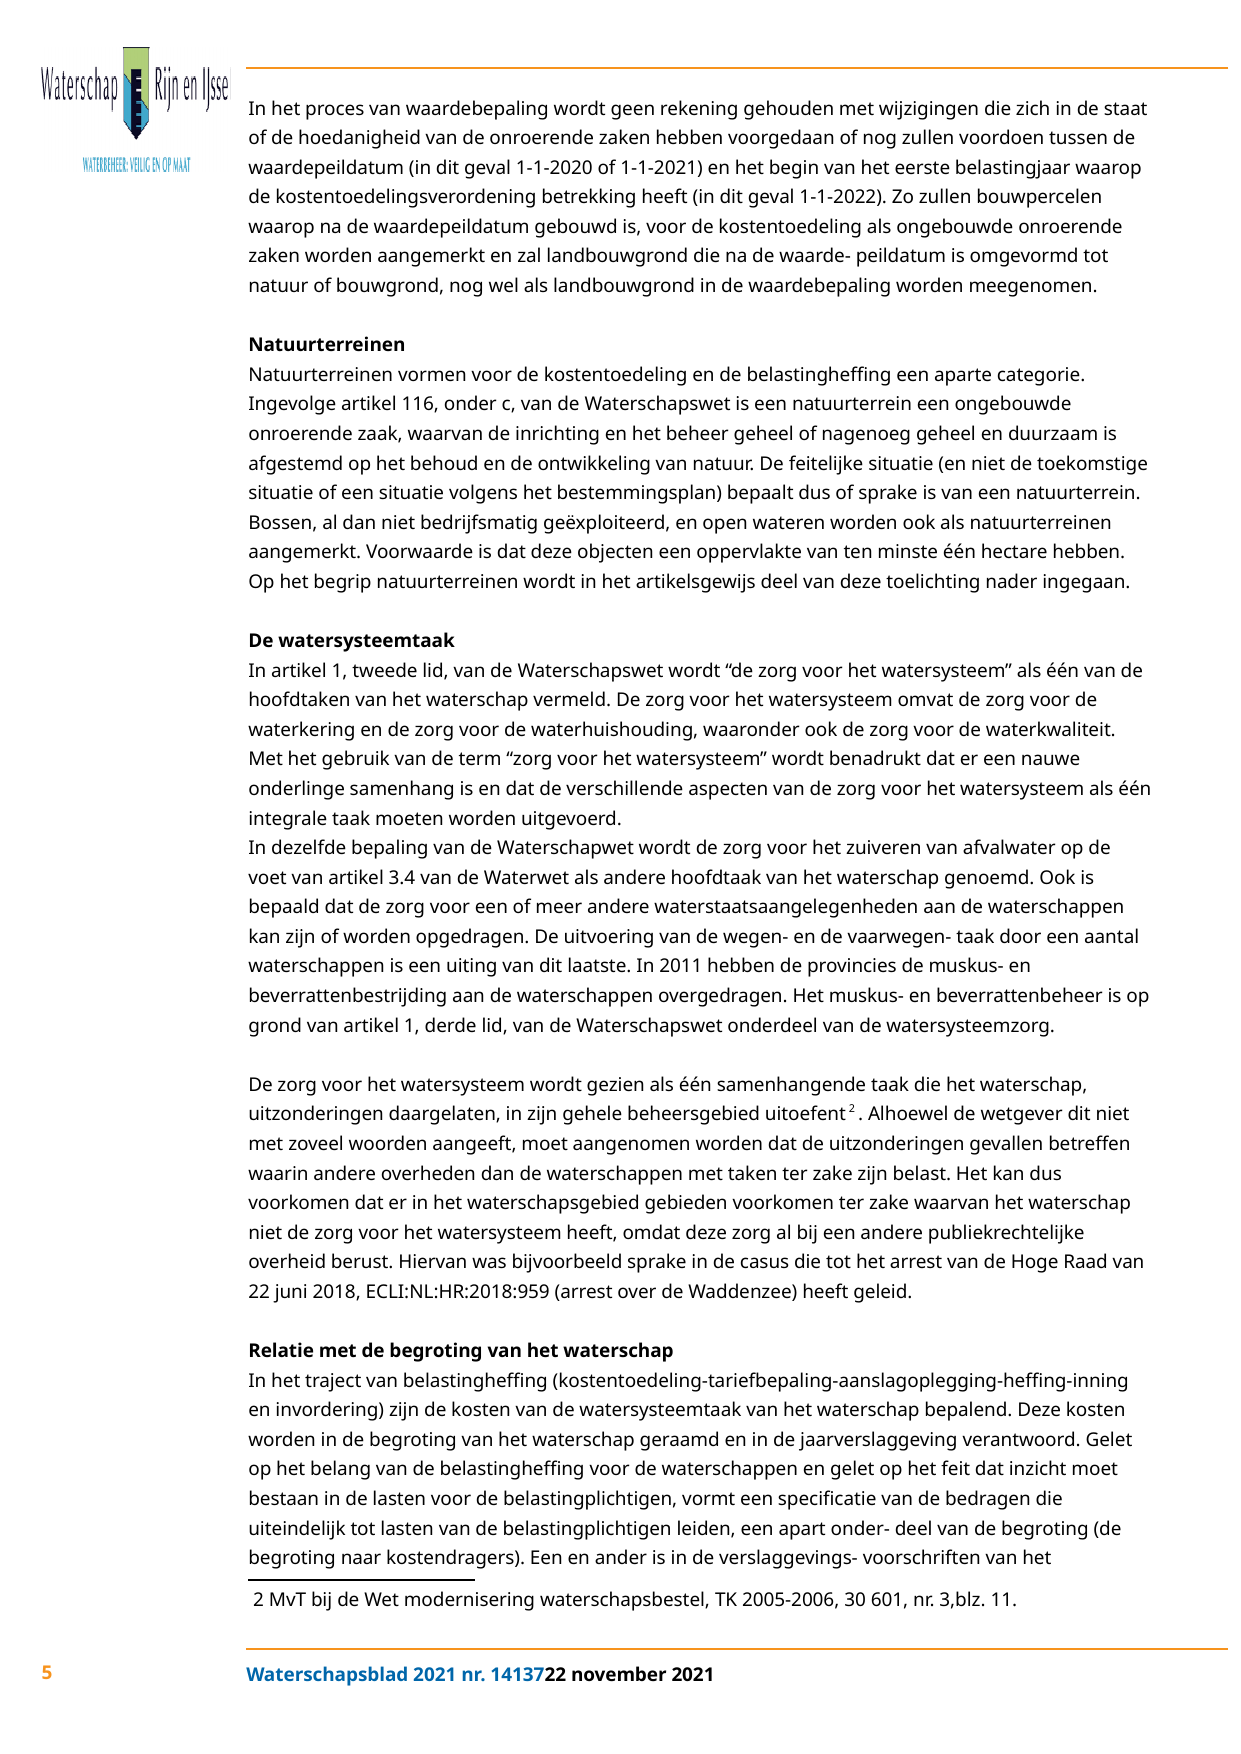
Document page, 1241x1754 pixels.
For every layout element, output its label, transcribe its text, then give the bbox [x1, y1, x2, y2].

text Natuurterreinen [248, 331, 1152, 357]
text De watersysteemtaak [248, 627, 1152, 653]
text In het traject van belastingheffing (kostentoedeling-tariefbepaling-aanslagoplegging-heffing-inning en invordering) zijn de kosten van de watersysteemtaak van het waterschap bepalend. Deze kosten worden in de begroting van het waterschap geraamd en in de jaarverslaggeving verantwoord. Gelet op het belang van de belastingheffing voor de waterschappen en gelet op het feit dat inzicht moet bestaan in de lasten voor de belastingplichtigen, vormt een specificatie van de bedragen die uiteindelijk tot lasten van de belastingplichtigen leiden, een apart onder- deel van de begroting (de begroting naar kostendragers). Een en ander is in de verslaggevings- voorschriften van het [248, 1367, 1152, 1570]
text In artikel 1, tweede lid, van de Waterschapswet wordt “de zorg voor het watersysteem” als één van de hoofdtaken van het waterschap vermeld. De zorg voor het watersysteem omvat de zorg voor de waterkering en de zorg voor de waterhuishouding, waaronder ook de zorg voor de waterkwaliteit. Met het gebruik van de term “zorg voor het watersysteem” wordt benadrukt dat er een nauwe onderlinge samenhang is en dat de verschillende aspecten van de zorg voor het watersysteem als één integrale taak moeten worden uitgevoerd. [248, 657, 1152, 831]
text MvT bij de Wet modernisering waterschapsbestel, TK 2005-2006, 30 601, nr. 3,blz. 11. [248, 1586, 1152, 1612]
text In dezelfde bepaling van de Waterschapwet wordt de zorg voor het zuiveren van afvalwater op de voet van artikel 3.4 van de Waterwet als andere hoofdtaak van het waterschap genoemd. Ook is bepaald dat de zorg voor een of meer andere waterstaatsaangelegenheden aan de waterschappen kan zijn of worden opgedragen. De uitvoering van de wegen- en de vaarwegen- taak door een aantal waterschappen is een uiting van dit laatste. In 2011 hebben de provincies de muskus- en beverrattenbestrijding aan de waterschappen overgedragen. Het muskus- en beverrattenbeheer is op grond van artikel 1, derde lid, van de Waterschapswet onderdeel van de watersysteemzorg. [248, 834, 1152, 1038]
text In het proces van waardebepaling wordt geen rekening gehouden met wijzigingen die zich in de staat of de hoedanigheid van de onroerende zaken hebben voorgedaan of nog zullen voordoen tussen de waardepeildatum (in dit geval 1-1-2020 of 1-1-2021) en het begin van het eerste belastingjaar waarop de kostentoedelingsverordening betrekking heeft (in dit geval 1-1-2022). Zo zullen bouwpercelen waarop na de waardepeildatum gebouwd is, voor de kostentoedeling als ongebouwde onroerende zaken worden aangemerkt en zal landbouwgrond die na de waarde- peildatum is omgevormd tot natuur of bouwgrond, nog wel als landbouwgrond in de waardebepaling worden meegenomen. [248, 95, 1152, 298]
text Relatie met de begroting van het waterschap [248, 1337, 1152, 1363]
text Natuurterreinen vormen voor de kostentoedeling en de belastingheffing een aparte categorie. Ingevolge artikel 116, onder c, van de Waterschapswet is een natuurterrein een ongebouwde onroerende zaak, waarvan de inrichting en het beheer geheel of nagenoeg geheel en duurzaam is afgestemd op het behoud en de ontwikkeling van natuur. De feitelijke situatie (en niet de toekomstige situatie of een situatie volgens het bestemmingsplan) bepaalt dus of sprake is van een natuurterrein. Bossen, al dan niet bedrijfsmatig geëxploiteerd, en open wateren worden ook als natuurterreinen aangemerkt. Voorwaarde is dat deze objecten een oppervlakte van ten minste één hectare hebben. [248, 361, 1152, 564]
text Op het begrip natuurterreinen wordt in het artikelsgewijs deel van deze toelichting nader ingegaan. [248, 568, 1152, 594]
picture [41, 47, 231, 172]
text De zorg voor het watersysteem wordt gezien als één samenhangende taak die het waterschap, uitzonderingen daargelaten, in zijn gehele beheersgebied uitoefent. Alhoewel de wetgever dit niet met zoveel woorden aangeeft, moet aangenomen worden dat de uitzonderingen gevallen betreffen waarin andere overheden dan de waterschappen met taken ter zake zijn belast. Het kan dus voorkomen dat er in het waterschapsgebied gebieden voorkomen ter zake waarvan het waterschap niet de zorg voor het watersysteem heeft, omdat deze zorg al bij een andere publiekrechtelijke overheid berust. Hiervan was bijvoorbeeld sprake in de casus die tot het arrest van de Hoge Raad van 22 juni 2018, ECLI:NL:HR:2018:959 (arrest over de Waddenzee) heeft geleid. [248, 1071, 1152, 1304]
